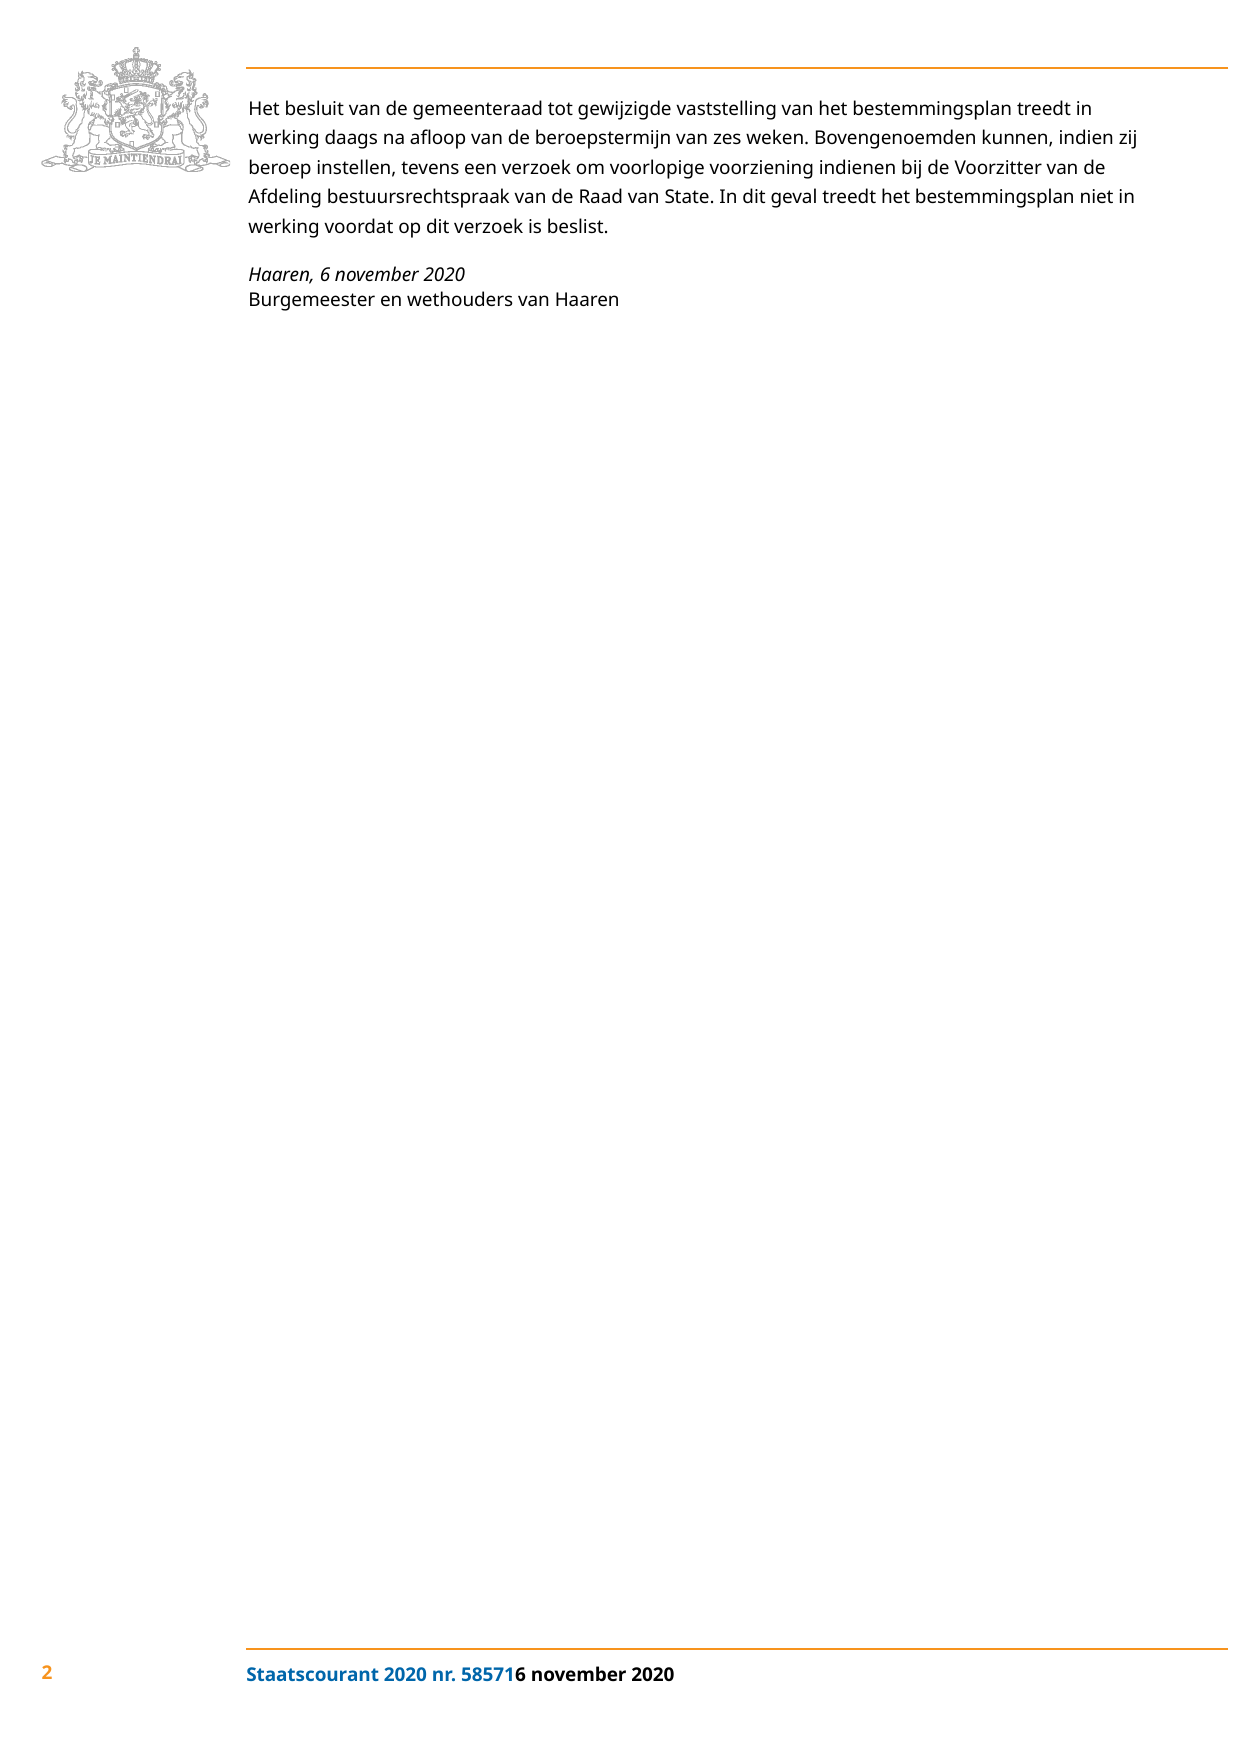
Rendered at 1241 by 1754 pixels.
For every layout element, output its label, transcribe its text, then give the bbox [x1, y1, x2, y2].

text Burgemeester en wethouders van Haaren [248, 287, 1152, 312]
text Haaren, 6 november 2020 [248, 261, 1152, 287]
picture [41, 47, 231, 172]
text Het besluit van de gemeenteraad tot gewijzigde vaststelling van het bestemmingsplan treedt in werking daags na afloop van de beroepstermijn van zes weken. Bovengenoemden kunnen, indien zij beroep instellen, tevens een verzoek om voorlopige voorziening indienen bij de Voorzitter van de Afdeling bestuursrechtspraak van de Raad van State. In dit geval treedt het bestemmingsplan niet in werking voordat op dit verzoek is beslist. [248, 95, 1152, 239]
